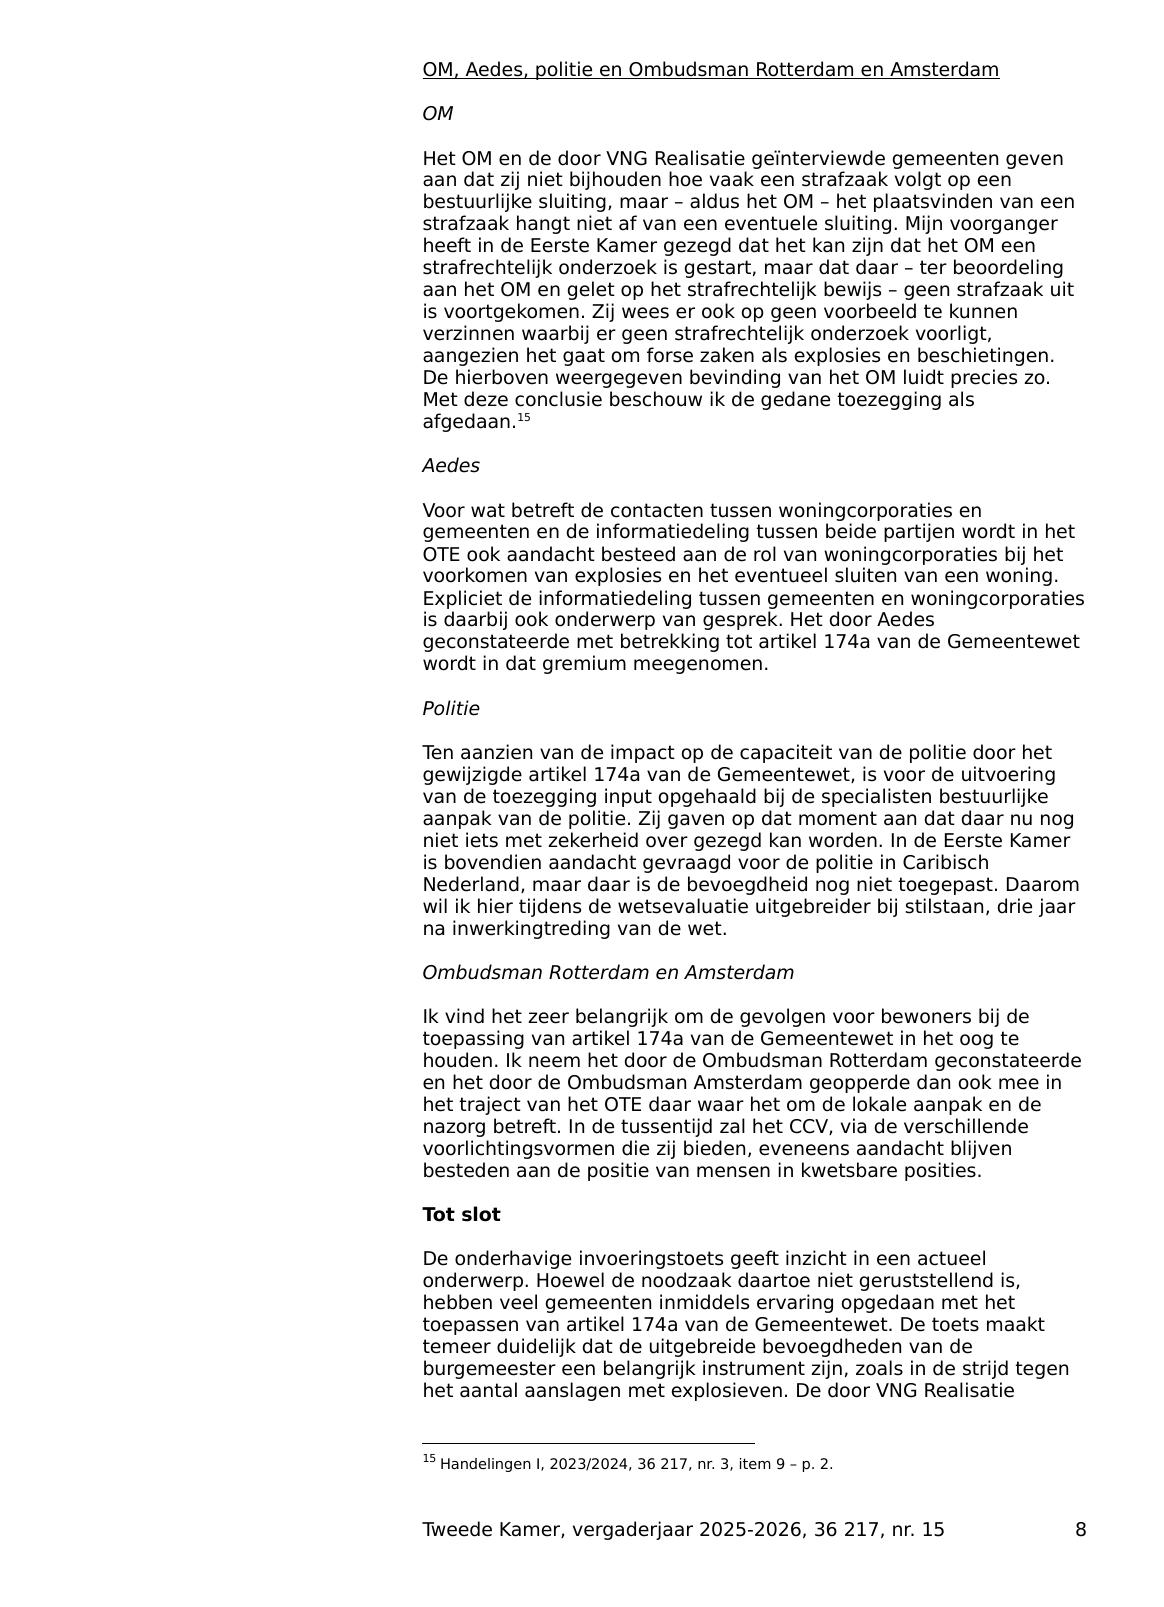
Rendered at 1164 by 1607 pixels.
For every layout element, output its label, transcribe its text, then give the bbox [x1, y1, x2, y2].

subtitle Politie [422, 697, 1087, 719]
subtitle Aedes [422, 455, 1087, 477]
text Ten aanzien van de impact op de capaciteit van de politie door het gewijzigde artikel 174a van de Gemeentewet, is voor de uitvoering van de toezegging input opgehaald bij de specialisten bestuurlijke aanpak van de politie. Zij gaven op dat moment aan dat daar nu nog niet iets met zekerheid over gezegd kan worden. In de Eerste Kamer is bovendien aandacht gevraagd voor de politie in Caribisch Nederland, maar daar is de bevoegdheid nog niet toegepast. Daarom wil ik hier tijdens de wetsevaluatie uitgebreider bij stilstaan, drie jaar na inwerkingtreding van de wet. [422, 742, 1087, 939]
subtitle OM [422, 103, 1087, 125]
subtitle OM, Aedes, politie en Ombudsman Rotterdam en Amsterdam [422, 59, 1087, 81]
text Ik vind het zeer belangrijk om de gevolgen voor bewoners bij de toepassing van artikel 174a van de Gemeentewet in het oog te houden. Ik neem het door de Ombudsman Rotterdam geconstateerde en het door de Ombudsman Amsterdam geopperde dan ook mee in het traject van het OTE daar waar het om de lokale aanpak en de nazorg betreft. In de tussentijd zal het CCV, via de verschillende voorlichtingsvormen die zij bieden, eveneens aandacht blijven besteden aan de positie van mensen in kwetsbare posities. [422, 1006, 1087, 1182]
subtitle Ombudsman Rotterdam en Amsterdam [422, 962, 1087, 984]
text De onderhavige invoeringstoets geeft inzicht in een actueel onderwerp. Hoewel de noodzaak daartoe niet geruststellend is, hebben veel gemeenten inmiddels ervaring opgedaan met het toepassen van artikel 174a van de Gemeentewet. De toets maakt temeer duidelijk dat de uitgebreide bevoegdheden van de burgemeester een belangrijk instrument zijn, zoals in de strijd tegen het aantal aanslagen met explosieven. De door VNG Realisatie [422, 1248, 1087, 1402]
text Het OM en de door VNG Realisatie geïnterviewde gemeenten geven aan dat zij niet bijhouden hoe vaak een strafzaak volgt op een bestuurlijke sluiting, maar – aldus het OM – het plaatsvinden van een strafzaak hangt niet af van een eventuele sluiting. Mijn voorganger heeft in de Eerste Kamer gezegd dat het kan zijn dat het OM een strafrechtelijk onderzoek is gestart, maar dat daar – ter beoordeling aan het OM en gelet op het strafrechtelijk bewijs – geen strafzaak uit is voortgekomen. Zij wees er ook op geen voorbeeld te kunnen verzinnen waarbij er geen strafrechtelijk onderzoek voorligt, aangezien het gaat om forse zaken als explosies en beschietingen. De hierboven weergegeven bevinding van het OM luidt precies zo. Met deze conclusie beschouw ik de gedane toezegging als afgedaan. [422, 147, 1087, 433]
subtitle Tot slot [422, 1204, 1087, 1226]
text Voor wat betreft de contacten tussen woningcorporaties en gemeenten en de informatiedeling tussen beide partijen wordt in het OTE ook aandacht besteed aan de rol van woningcorporaties bij het voorkomen van explosies en het eventueel sluiten van een woning. Expliciet de informatiedeling tussen gemeenten en woningcorporaties is daarbij ook onderwerp van gesprek. Het door Aedes geconstateerde met betrekking tot artikel 174a van de Gemeentewet wordt in dat gremium meegenomen. [422, 499, 1087, 675]
text Handelingen I, 2023/2024, 36 217, nr. 3, item 9 – p. 2. [422, 1452, 1087, 1474]
